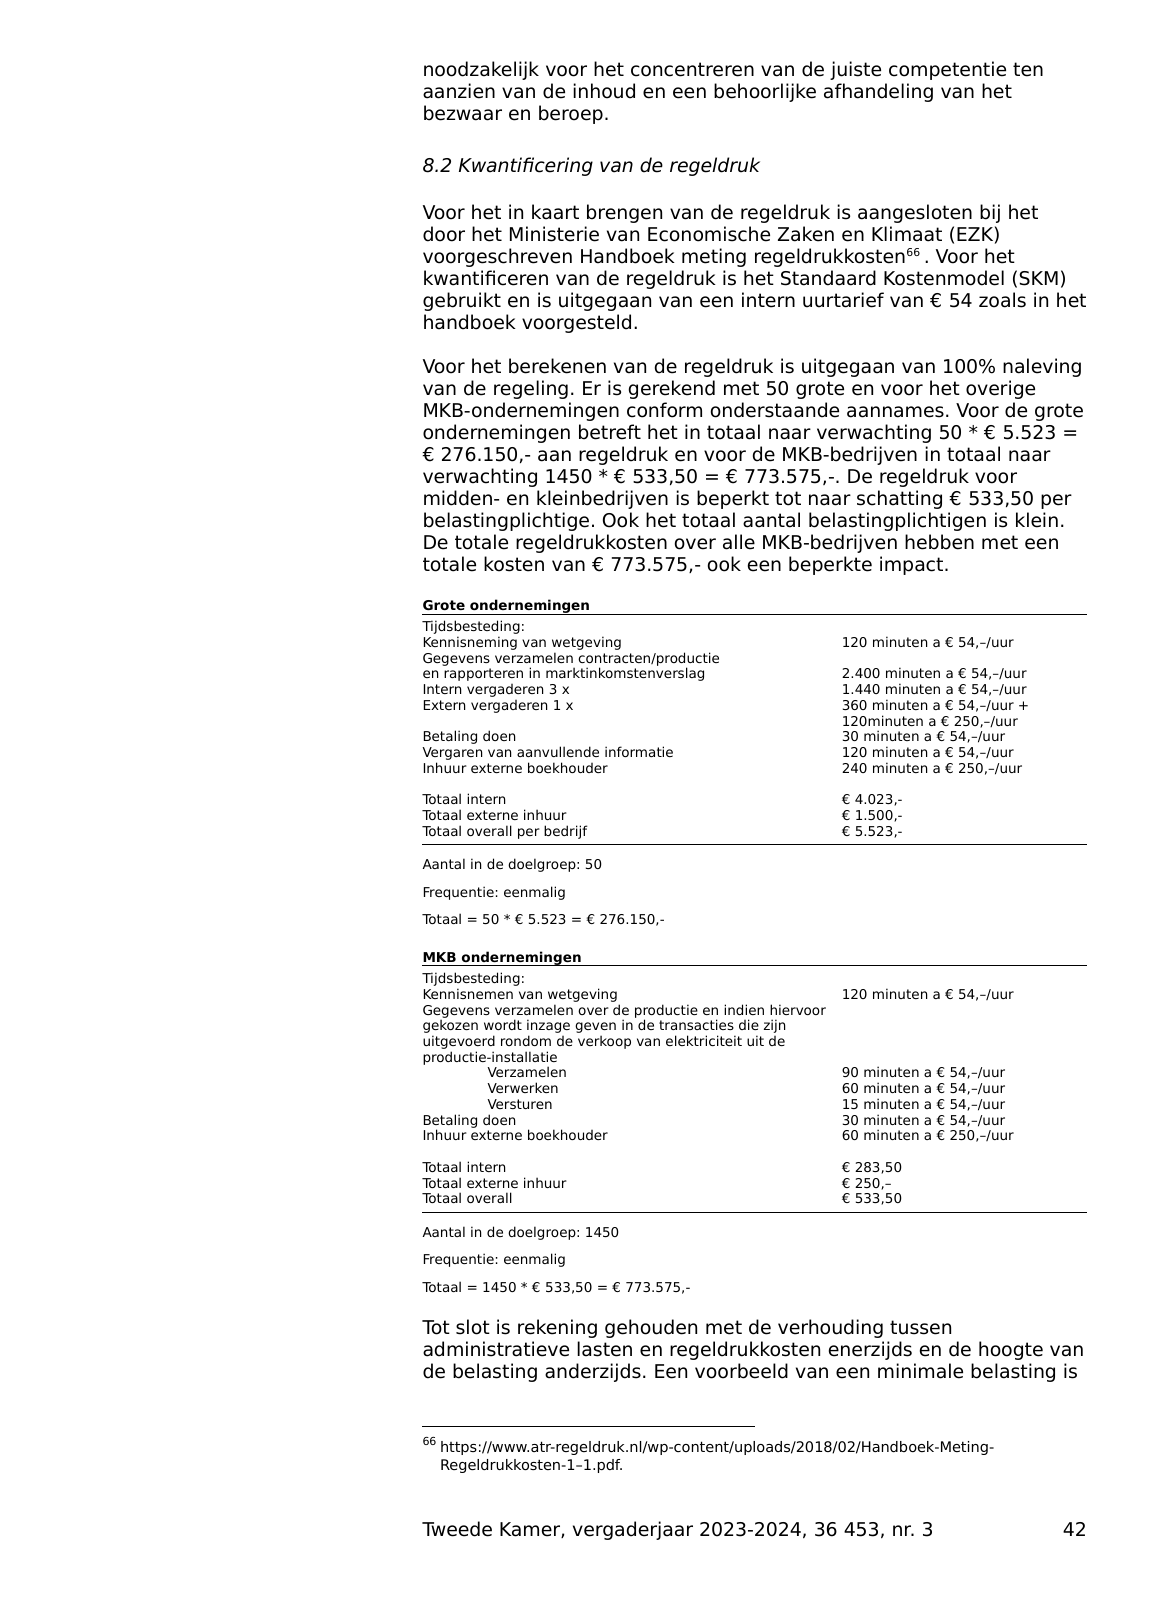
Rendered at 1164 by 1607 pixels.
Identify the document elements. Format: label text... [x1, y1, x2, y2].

table_cell € 283,50 [836, 1160, 1087, 1175]
table_cell € 250,– [836, 1175, 1087, 1191]
table_cell [422, 1081, 481, 1097]
table_cell Totaal intern [422, 792, 836, 808]
text Tot slot is rekening gehouden met de verhouding tussen administratieve lasten en regeldrukkosten enerzijds en de hoogte van de belasting anderzijds. Een voorbeeld van een minimale belasting is [422, 1317, 1087, 1383]
table_cell 90 minuten a € 54,–/uur [836, 1065, 1087, 1081]
table_cell 60 minuten a € 54,–/uur [836, 1081, 1087, 1097]
table_cell Inhuur externe boekhouder [422, 1128, 836, 1144]
table_cell Totaal overall [422, 1191, 836, 1212]
table_cell [836, 651, 1087, 666]
table_cell [422, 1097, 481, 1112]
table_cell [836, 615, 1087, 635]
table_cell en rapporteren in marktinkomstenverslag [422, 666, 836, 682]
table_cell [836, 1003, 1087, 1065]
table_cell Aantal in de doelgroep: 50 Frequentie: eenmalig Totaal = 50 * € 5.523 = € 276.150,- [422, 845, 1087, 928]
table_cell € 1.500,- [836, 808, 1087, 824]
table_cell 120 minuten a € 54,–/uur [836, 635, 1087, 651]
table_cell 360 minuten a € 54,–/uur + 120minuten a € 250,–/uur [836, 698, 1087, 729]
table_cell 30 minuten a € 54,–/uur [836, 729, 1087, 745]
table_cell Totaal externe inhuur [422, 1175, 836, 1191]
table_cell Verzamelen [481, 1065, 836, 1081]
text Voor het in kaart brengen van de regeldruk is aangesloten bij het door het Ministerie van Economische Zaken en Klimaat (EZK) voorgeschreven Handboek meting regeldrukkosten. Voor het kwantificeren van de regeldruk is het Standaard Kostenmodel (SKM) gebruikt en is uitgegaan van een intern uurtarief van € 54 zoals in het handboek voorgesteld. [422, 202, 1087, 334]
table_cell Totaal intern [422, 1160, 836, 1175]
table_cell [836, 1144, 1087, 1160]
text Voor het berekenen van de regeldruk is uitgegaan van 100% naleving van de regeling. Er is gerekend met 50 grote en voor het overige MKB-ondernemingen conform onderstaande aannames. Voor de grote ondernemingen betreft het in totaal naar verwachting 50 * € 5.523 = € 276.150,- aan regeldruk en voor de MKB-bedrijven in totaal naar verwachting 1450 * € 533,50 = € 773.575,-. De regeldruk voor midden- en kleinbedrijven is beperkt tot naar schatting € 533,50 per belastingplichtige. Ook het totaal aantal belastingplichtigen is klein. De totale regeldrukkosten over alle MKB-bedrijven hebben met een totale kosten van € 773.575,- ook een beperkte impact. [422, 356, 1087, 576]
table_cell Gegevens verzamelen contracten/productie [422, 651, 836, 666]
table_cell [481, 1144, 836, 1160]
table_cell 120 minuten a € 54,–/uur [836, 987, 1087, 1002]
table_header Grote ondernemingen [422, 598, 1087, 613]
table_cell Aantal in de doelgroep: 1450 Frequentie: eenmalig Totaal = 1450 * € 533,50 = € 773.575,- [422, 1213, 1087, 1295]
table_cell Kennisneming van wetgeving [422, 635, 836, 651]
table_cell € 5.523,- [836, 824, 1087, 844]
table_cell 30 minuten a € 54,–/uur [836, 1113, 1087, 1128]
table_cell Gegevens verzamelen over de productie en indien hiervoor gekozen wordt inzage geven in de transacties die zijn uitgevoerd rondom de verkoop van elektriciteit uit de productie-installatie [422, 1003, 836, 1065]
table_cell Versturen [481, 1097, 836, 1112]
subtitle 8.2 Kwantificering van de regeldruk [422, 155, 1087, 177]
table_cell 120 minuten a € 54,–/uur [836, 745, 1087, 761]
table_cell [422, 1065, 481, 1081]
table_cell [836, 966, 1087, 987]
table_cell Totaal externe inhuur [422, 808, 836, 824]
table_cell Extern vergaderen 1 x [422, 698, 836, 729]
table_cell 240 minuten a € 250,–/uur [836, 761, 1087, 776]
table_cell Tijdsbesteding: [422, 615, 836, 635]
table_cell [836, 776, 1087, 792]
table_cell Kennisnemen van wetgeving [422, 987, 836, 1002]
table_cell Intern vergaderen 3 x [422, 682, 836, 698]
table_cell Totaal overall per bedrijf [422, 824, 836, 844]
table_cell Inhuur externe boekhouder [422, 761, 836, 776]
table_cell Verwerken [481, 1081, 836, 1097]
table_cell Betaling doen [422, 729, 836, 745]
table_cell € 533,50 [836, 1191, 1087, 1212]
table_cell 2.400 minuten a € 54,–/uur [836, 666, 1087, 682]
table_cell 15 minuten a € 54,–/uur [836, 1097, 1087, 1112]
table_header MKB ondernemingen [422, 950, 1087, 965]
table_cell [422, 1144, 481, 1160]
table_cell Tijdsbesteding: [422, 966, 836, 987]
table_cell [422, 776, 836, 792]
table_cell € 4.023,- [836, 792, 1087, 808]
table_cell Vergaren van aanvullende informatie [422, 745, 836, 761]
table_cell Betaling doen [422, 1113, 836, 1128]
text noodzakelijk voor het concentreren van de juiste competentie ten aanzien van de inhoud en een behoorlijke afhandeling van het bezwaar en beroep. [422, 59, 1087, 125]
table_cell 60 minuten a € 250,–/uur [836, 1128, 1087, 1144]
table_cell 1.440 minuten a € 54,–/uur [836, 682, 1087, 698]
text https://www.atr-regeldruk.nl/wp-content/uploads/2018/02/Handboek-Meting-Regeldrukkosten-1–1.pdf. [422, 1435, 1087, 1474]
